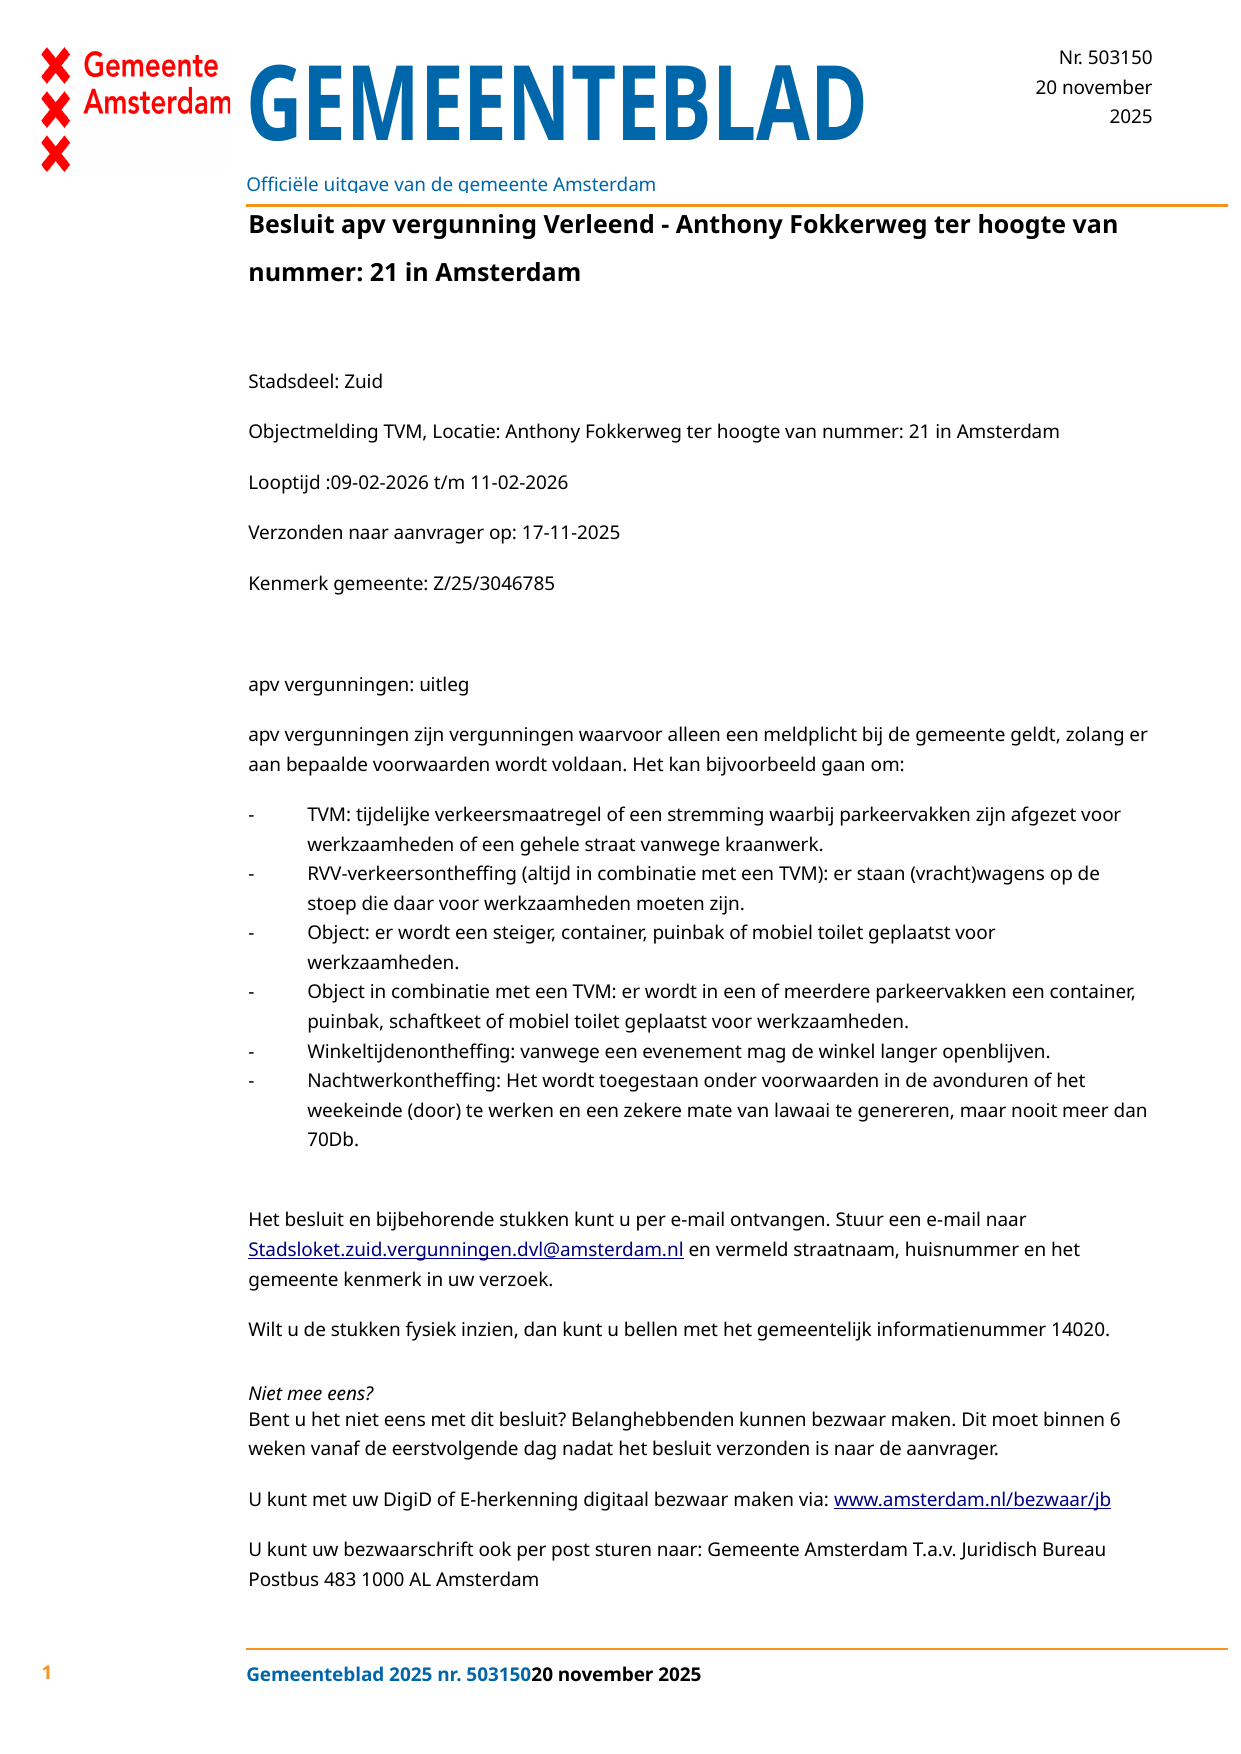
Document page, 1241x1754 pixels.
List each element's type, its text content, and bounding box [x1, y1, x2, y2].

text apv vergunningen zijn vergunningen waarvoor alleen een meldplicht bij de gemeente geldt, zolang er aan bepaalde voorwaarden wordt voldaan. Het kan bijvoorbeeld gaan om: [248, 721, 1152, 777]
list TVM: tijdelijke verkeersmaatregel of een stremming waarbij parkeervakken zijn afgezet voor werkzaamheden of een gehele straat vanwege kraanwerk. [248, 801, 1152, 857]
text U kunt uw bezwaarschrift ook per post sturen naar: Gemeente Amsterdam T.a.v. Juridisch Bureau Postbus 483 1000 AL Amsterdam [248, 1536, 1152, 1592]
text Besluit apv vergunning Verleend - Anthony Fokkerweg ter hoogte van nummer: 21 in Amsterdam [248, 207, 1152, 288]
text Het besluit en bijbehorende stukken kunt u per e-mail ontvangen. Stuur een e-mail naar Stadsloket.zuid.vergunningen.dvl@amsterdam.nl en vermeld straatnaam, huisnummer en het gemeente kenmerk in uw verzoek. [248, 1207, 1152, 1292]
text Verzonden naar aanvrager op: 17-11-2025 [248, 519, 1152, 545]
text Looptijd :09-02-2026 t/m 11-02-2026 [248, 469, 1152, 495]
text Objectmelding TVM, Locatie: Anthony Fokkerweg ter hoogte van nummer: 21 in Amsterdam [248, 419, 1152, 444]
text Niet mee eens? [248, 1380, 1152, 1406]
text apv vergunningen: uitleg [248, 671, 1152, 697]
list Nachtwerkontheffing: Het wordt toegestaan onder voorwaarden in de avonduren of het weekeinde (door) te werken en een zekere mate van lawaai te genereren, maar nooit meer dan 70Db. [248, 1067, 1152, 1152]
list Winkeltijdenontheffing: vanwege een evenement mag de winkel langer openblijven. [248, 1038, 1152, 1064]
text Stadsdeel: Zuid [248, 368, 1152, 394]
text Kenmerk gemeente: Z/25/3046785 [248, 570, 1152, 596]
text Wilt u de stukken fysiek inzien, dan kunt u bellen met het gemeentelijk informatienummer 14020. [248, 1316, 1152, 1342]
list RVV-verkeersontheffing (altijd in combinatie met een TVM): er staan (vracht)wagens op de stoep die daar voor werkzaamheden moeten zijn. [248, 860, 1152, 916]
text Bent u het niet eens met dit besluit? Belanghebbenden kunnen bezwaar maken. Dit moet binnen 6 weken vanaf de eerstvolgende dag nadat het besluit verzonden is naar de aanvrager. [248, 1406, 1152, 1461]
text U kunt met uw DigiD of E-herkenning digitaal bezwaar maken via: www.amsterdam.nl/bezwaar/jb [248, 1486, 1152, 1512]
picture [41, 47, 231, 172]
list Object: er wordt een steiger, container, puinbak of mobiel toilet geplaatst voor werkzaamheden. [248, 919, 1152, 975]
list Object in combinatie met een TVM: er wordt in een of meerdere parkeervakken een container, puinbak, schaftkeet of mobiel toilet geplaatst voor werkzaamheden. [248, 979, 1152, 1034]
